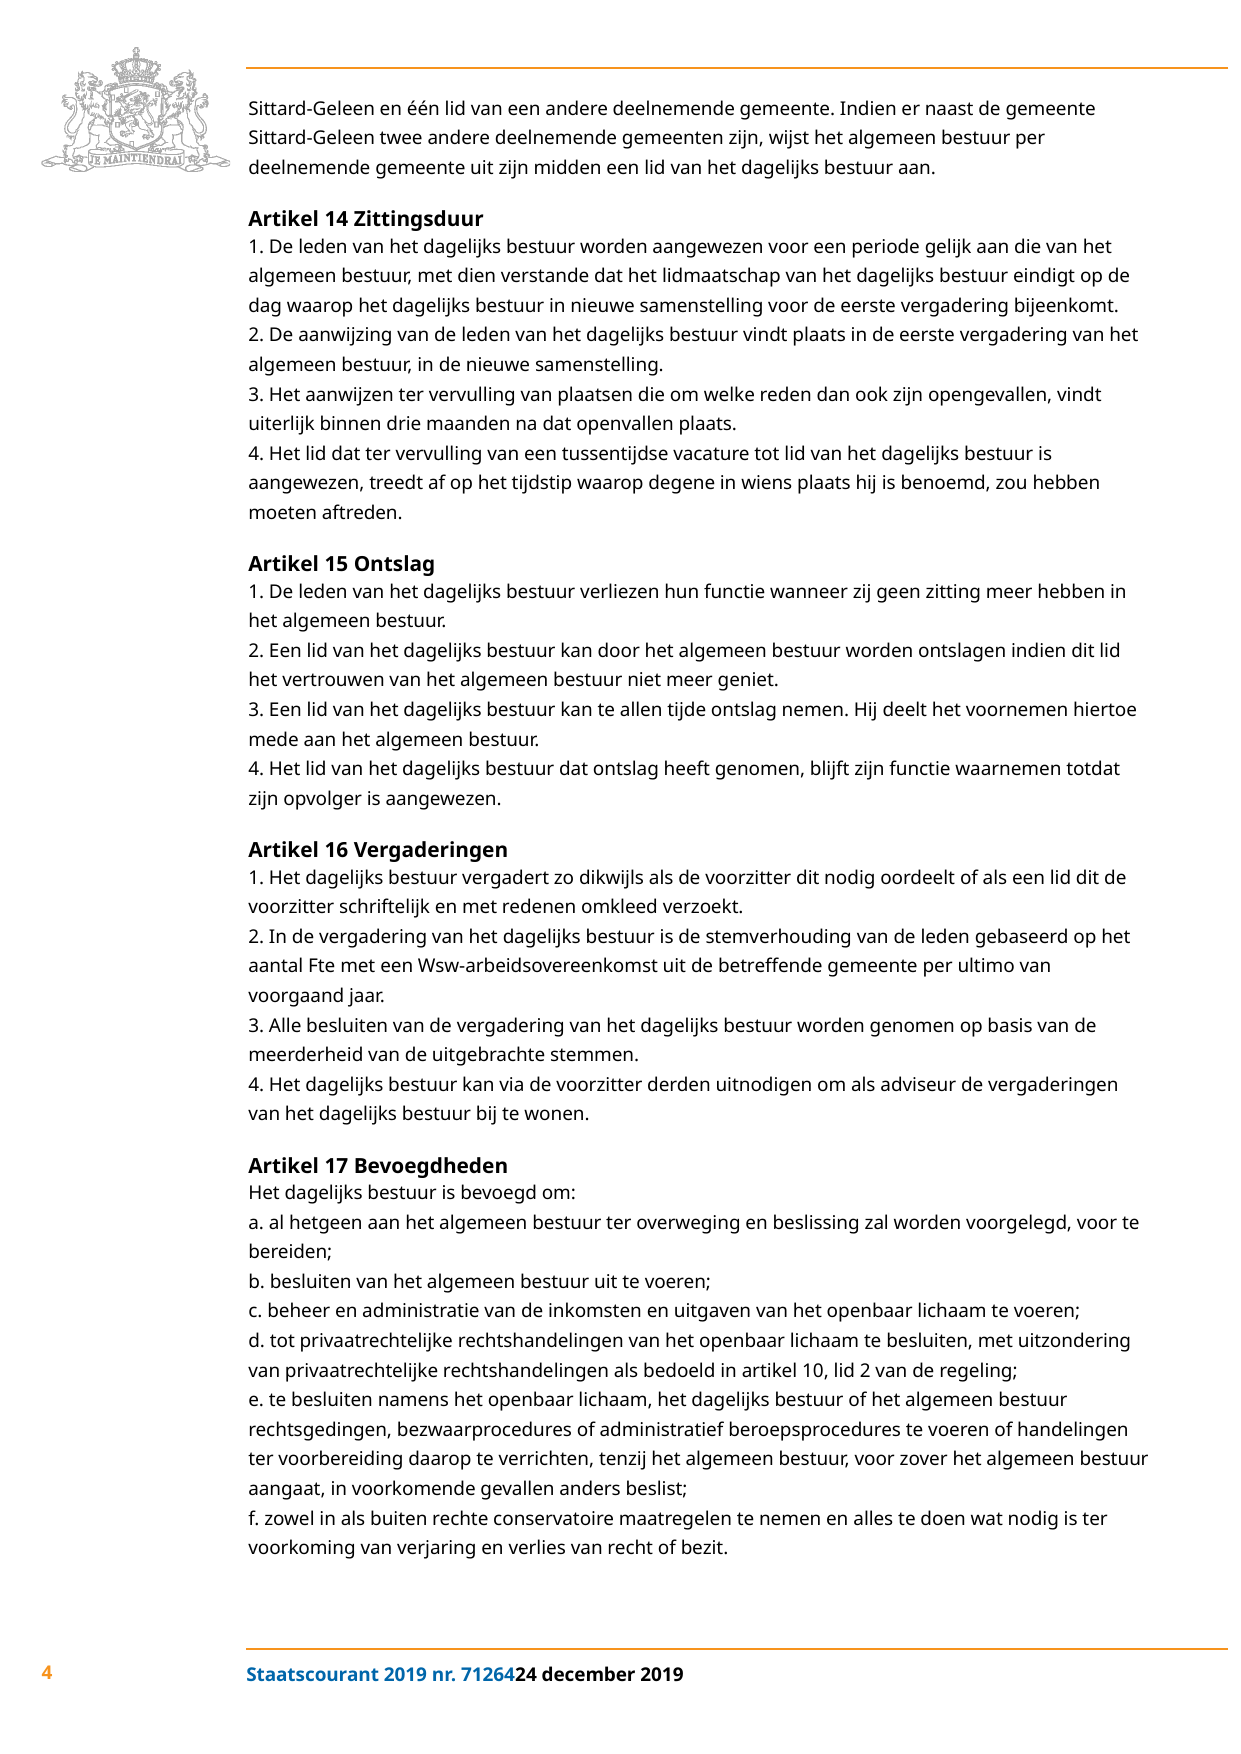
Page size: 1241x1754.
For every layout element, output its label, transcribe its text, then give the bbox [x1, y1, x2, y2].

text Artikel 14 Zittingsduur [248, 204, 1152, 233]
text Het dagelijks bestuur is bevoegd om: [248, 1179, 1152, 1205]
text c. beheer en administratie van de inkomsten en uitgaven van het openbaar lichaam te voeren; [248, 1298, 1152, 1323]
text f. zowel in als buiten rechte conservatoire maatregelen te nemen en alles te doen wat nodig is ter voorkoming van verjaring en verlies van recht of bezit. [248, 1505, 1152, 1560]
text b. besluiten van het algemeen bestuur uit te voeren; [248, 1268, 1152, 1294]
text 3. Een lid van het dagelijks bestuur kan te allen tijde ontslag nemen. Hij deelt het voornemen hiertoe mede aan het algemeen bestuur. [248, 696, 1152, 752]
picture [41, 47, 231, 172]
text 2. De aanwijzing van de leden van het dagelijks bestuur vindt plaats in de eerste vergadering van het algemeen bestuur, in de nieuwe samenstelling. [248, 322, 1152, 377]
text 1. De leden van het dagelijks bestuur verliezen hun functie wanneer zij geen zitting meer hebben in het algemeen bestuur. [248, 578, 1152, 633]
text e. te besluiten namens het openbaar lichaam, het dagelijks bestuur of het algemeen bestuur rechtsgedingen, bezwaarprocedures of administratief beroepsprocedures te voeren of handelingen ter voorbereiding daarop te verrichten, tenzij het algemeen bestuur, voor zover het algemeen bestuur aangaat, in voorkomende gevallen anders beslist; [248, 1386, 1152, 1501]
text Sittard-Geleen en één lid van een andere deelnemende gemeente. Indien er naast de gemeente Sittard-Geleen twee andere deelnemende gemeenten zijn, wijst het algemeen bestuur per deelnemende gemeente uit zijn midden een lid van het dagelijks bestuur aan. [248, 95, 1152, 180]
text 3. Alle besluiten van de vergadering van het dagelijks bestuur worden genomen op basis van de meerderheid van de uitgebrachte stemmen. [248, 1012, 1152, 1067]
text a. al hetgeen aan het algemeen bestuur ter overweging en beslissing zal worden voorgelegd, voor te bereiden; [248, 1209, 1152, 1264]
text 4. Het lid van het dagelijks bestuur dat ontslag heeft genomen, blijft zijn functie waarnemen totdat zijn opvolger is aangewezen. [248, 755, 1152, 811]
text Artikel 16 Vergaderingen [248, 835, 1152, 864]
text 1. Het dagelijks bestuur vergadert zo dikwijls als de voorzitter dit nodig oordeelt of als een lid dit de voorzitter schriftelijk en met redenen omkleed verzoekt. [248, 864, 1152, 919]
text 2. Een lid van het dagelijks bestuur kan door het algemeen bestuur worden ontslagen indien dit lid het vertrouwen van het algemeen bestuur niet meer geniet. [248, 637, 1152, 692]
text 2. In de vergadering van het dagelijks bestuur is de stemverhouding van de leden gebaseerd op het aantal Fte met een Wsw-arbeidsovereenkomst uit de betreffende gemeente per ultimo van voorgaand jaar. [248, 923, 1152, 1008]
text d. tot privaatrechtelijke rechtshandelingen van het openbaar lichaam te besluiten, met uitzondering van privaatrechtelijke rechtshandelingen als bedoeld in artikel 10, lid 2 van de regeling; [248, 1327, 1152, 1383]
text 4. Het dagelijks bestuur kan via de voorzitter derden uitnodigen om als adviseur de vergaderingen van het dagelijks bestuur bij te wonen. [248, 1071, 1152, 1126]
text Artikel 15 Ontslag [248, 549, 1152, 578]
text 4. Het lid dat ter vervulling van een tussentijdse vacature tot lid van het dagelijks bestuur is aangewezen, treedt af op het tijdstip waarop degene in wiens plaats hij is benoemd, zou hebben moeten aftreden. [248, 440, 1152, 525]
text 1. De leden van het dagelijks bestuur worden aangewezen voor een periode gelijk aan die van het algemeen bestuur, met dien verstande dat het lidmaatschap van het dagelijks bestuur eindigt op de dag waarop het dagelijks bestuur in nieuwe samenstelling voor de eerste vergadering bijeenkomt. [248, 233, 1152, 318]
text Artikel 17 Bevoegdheden [248, 1151, 1152, 1179]
text 3. Het aanwijzen ter vervulling van plaatsen die om welke reden dan ook zijn opengevallen, vindt uiterlijk binnen drie maanden na dat openvallen plaats. [248, 381, 1152, 436]
